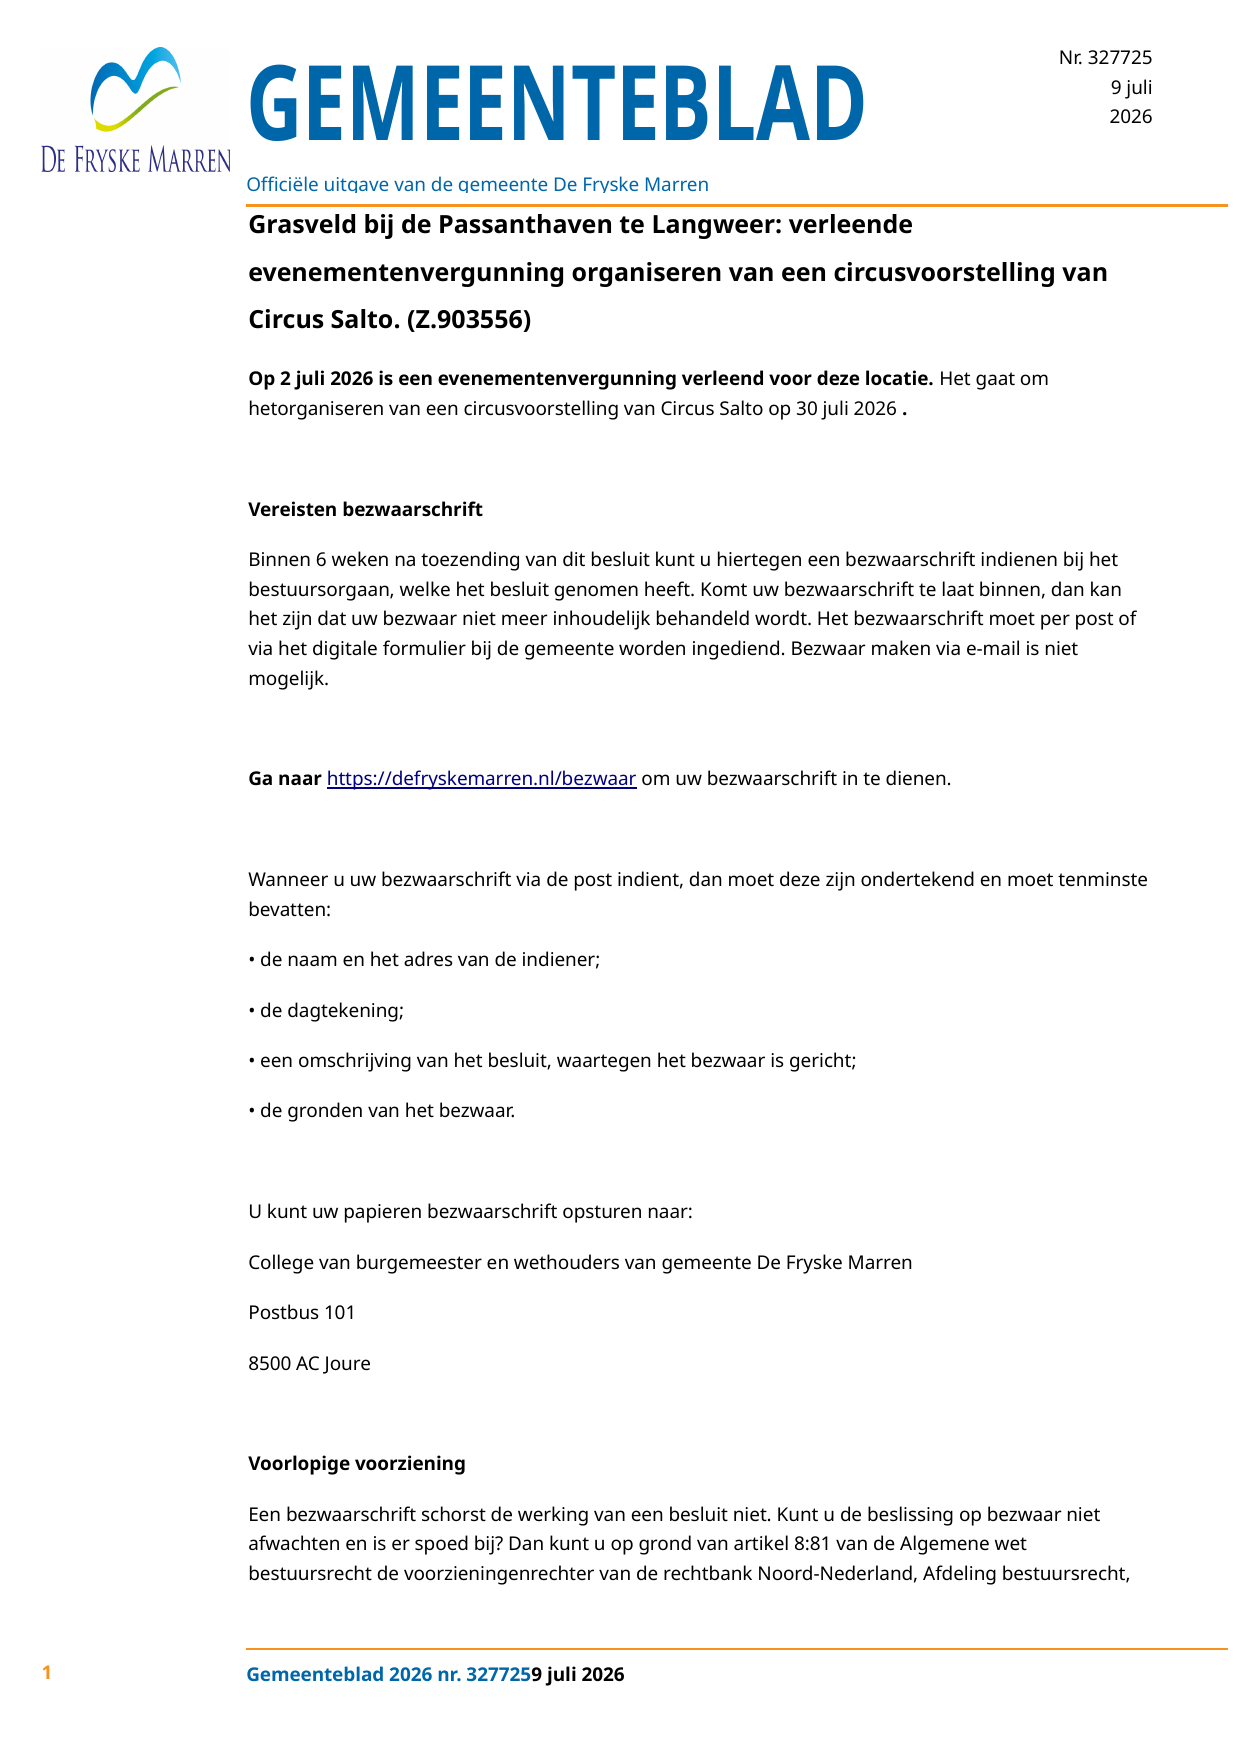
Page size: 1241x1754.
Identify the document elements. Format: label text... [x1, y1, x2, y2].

text Vereisten bezwaarschrift [248, 496, 1152, 522]
text College van burgemeester en wethouders van gemeente De Fryske Marren [248, 1249, 1152, 1274]
text • een omschrijving van het besluit, waartegen het bezwaar is gericht; [248, 1047, 1152, 1073]
text • de gronden van het bezwaar. [248, 1098, 1152, 1123]
picture [41, 47, 231, 172]
text Wanneer u uw bezwaarschrift via de post indient, dan moet deze zijn ondertekend en moet tenminste bevatten: [248, 866, 1152, 922]
text Grasveld bij de Passanthaven te Langweer: verleende evenementenvergunning organiseren van een circusvoorstelling van Circus Salto. (Z.903556) [248, 207, 1152, 336]
text • de naam en het adres van de indiener; [248, 946, 1152, 972]
text U kunt uw papieren bezwaarschrift opsturen naar: [248, 1198, 1152, 1224]
text Binnen 6 weken na toezending van dit besluit kunt u hiertegen een bezwaarschrift indienen bij het bestuursorgaan, welke het besluit genomen heeft. Komt uw bezwaarschrift te laat binnen, dan kan het zijn dat uw bezwaar niet meer inhoudelijk behandeld wordt. Het bezwaarschrift moet per post of via het digitale formulier bij de gemeente worden ingediend. Bezwaar maken via e-mail is niet mogelijk. [248, 546, 1152, 690]
text Ga naar https://defryskemarren.nl/bezwaar om uw bezwaarschrift in te dienen. [248, 766, 1152, 791]
text Postbus 101 [248, 1299, 1152, 1325]
text Een bezwaarschrift schorst de werking van een besluit niet. Kunt u de beslissing op bezwaar niet afwachten en is er spoed bij? Dan kunt u op grond van artikel 8:81 van de Algemene wet bestuursrecht de voorzieningenrechter van de rechtbank Noord-Nederland, Afdeling bestuursrecht, [248, 1501, 1152, 1586]
text • de dagtekening; [248, 997, 1152, 1022]
text 8500 AC Joure [248, 1350, 1152, 1375]
text Voorlopige voorziening [248, 1451, 1152, 1476]
text Op 2 juli 2026 is een evenementenvergunning verleend voor deze locatie. Het gaat om hetorganiseren van een circusvoorstelling van Circus Salto op 30 juli 2026 . [248, 366, 1152, 421]
